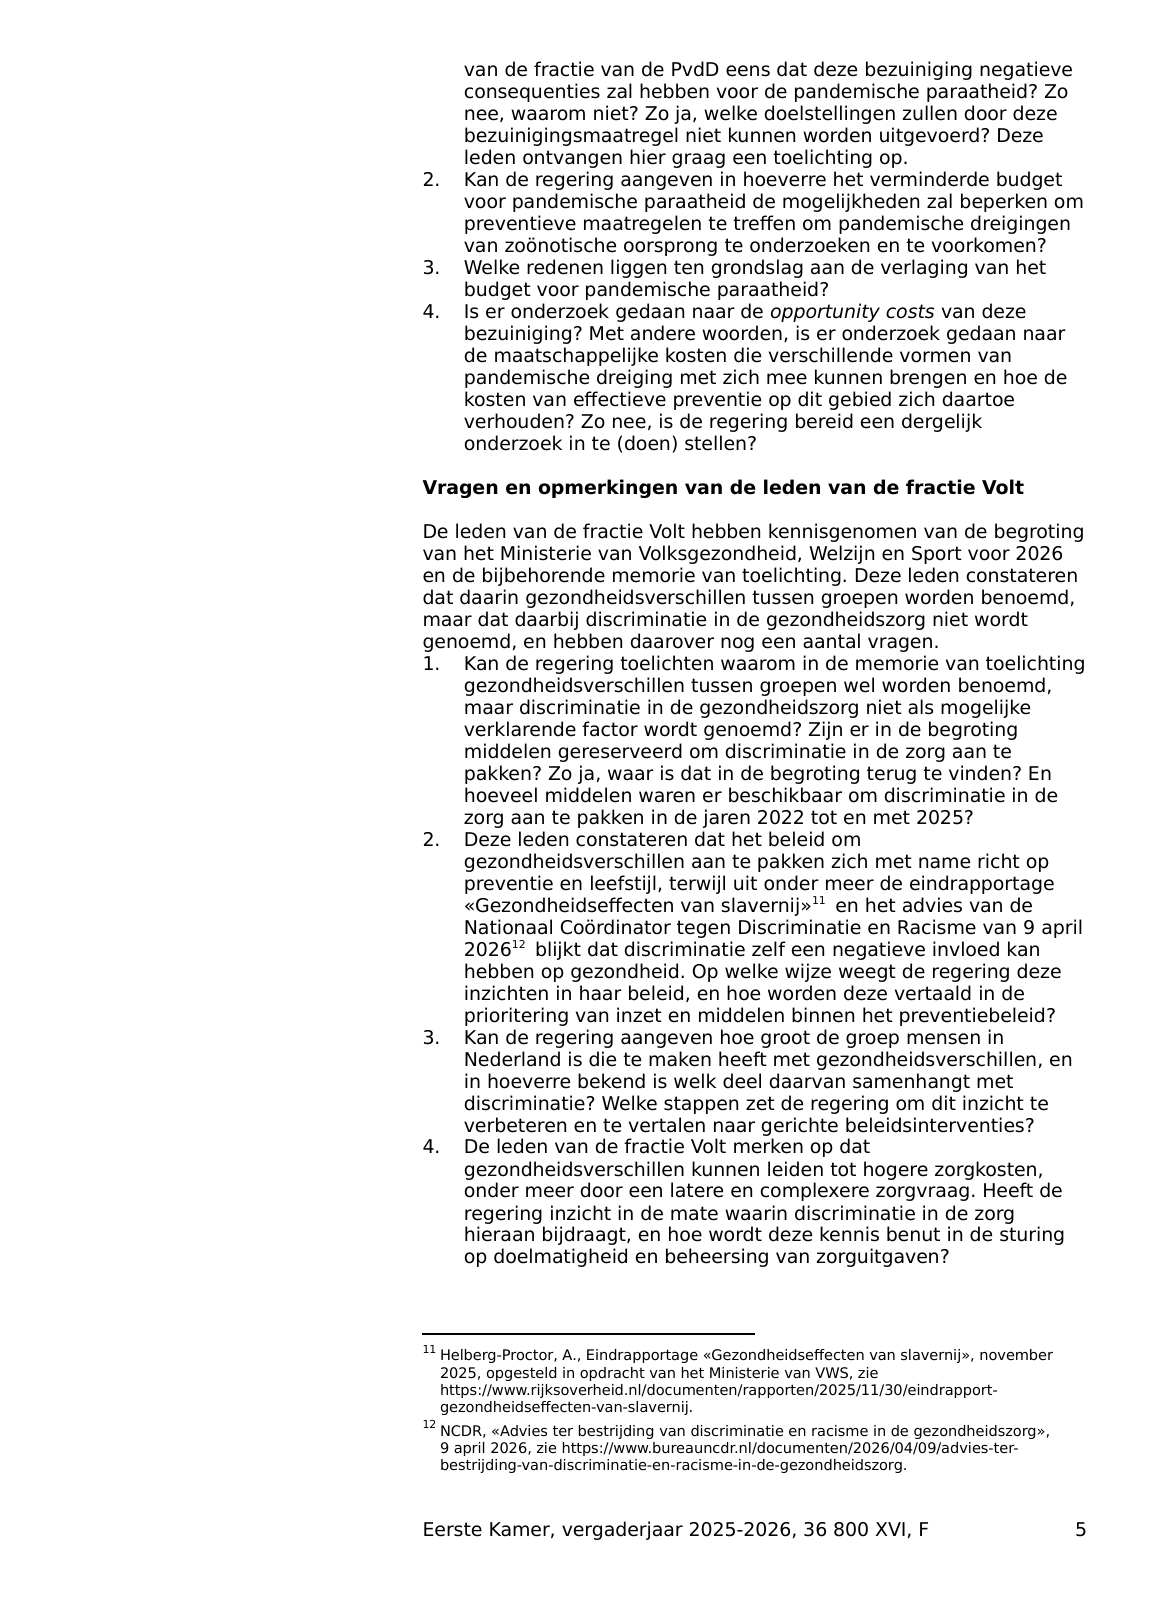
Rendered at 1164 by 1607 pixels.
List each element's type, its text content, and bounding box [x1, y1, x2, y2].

text 1. Kan de regering toelichten waarom in de memorie van toelichting gezondheidsverschillen tussen groepen wel worden benoemd, maar discriminatie in de gezondheidszorg niet als mogelijke verklarende factor wordt genoemd? Zijn er in de begroting middelen gereserveerd om discriminatie in de zorg aan te pakken? Zo ja, waar is dat in de begroting terug te vinden? En hoeveel middelen waren er beschikbaar om discriminatie in de zorg aan te pakken in de jaren 2022 tot en met 2025? [422, 653, 1087, 829]
text van de fractie van de PvdD eens dat deze bezuiniging negatieve consequenties zal hebben voor de pandemische paraatheid? Zo nee, waarom niet? Zo ja, welke doelstellingen zullen door deze bezuinigingsmaatregel niet kunnen worden uitgevoerd? Deze leden ontvangen hier graag een toelichting op. [422, 59, 1087, 169]
text 3. Kan de regering aangeven hoe groot de groep mensen in Nederland is die te maken heeft met gezondheidsverschillen, en in hoeverre bekend is welk deel daarvan samenhangt met discriminatie? Welke stappen zet de regering om dit inzicht te verbeteren en te vertalen naar gerichte beleidsinterventies? [422, 1027, 1087, 1136]
text 2. Kan de regering aangeven in hoeverre het verminderde budget voor pandemische paraatheid de mogelijkheden zal beperken om preventieve maatregelen te treffen om pandemische dreigingen van zoönotische oorsprong te onderzoeken en te voorkomen? [422, 169, 1087, 257]
text 4. Is er onderzoek gedaan naar de opportunity costs van deze bezuiniging? Met andere woorden, is er onderzoek gedaan naar de maatschappelijke kosten die verschillende vormen van pandemische dreiging met zich mee kunnen brengen en hoe de kosten van effectieve preventie op dit gebied zich daartoe verhouden? Zo nee, is de regering bereid een dergelijk onderzoek in te (doen) stellen? [422, 301, 1087, 455]
text 3. Welke redenen liggen ten grondslag aan de verlaging van het budget voor pandemische paraatheid? [422, 257, 1087, 301]
text 2. Deze leden constateren dat het beleid om gezondheidsverschillen aan te pakken zich met name richt op preventie en leefstijl, terwijl uit onder meer de eindrapportage «Gezondheidseffecten van slavernij» en het advies van de Nationaal Coördinator tegen Discriminatie en Racisme van 9 april 2026 blijkt dat discriminatie zelf een negatieve invloed kan hebben op gezondheid. Op welke wijze weegt de regering deze inzichten in haar beleid, en hoe worden deze vertaald in de prioritering van inzet en middelen binnen het preventiebeleid? [422, 829, 1087, 1027]
text NCDR, «Advies ter bestrijding van discriminatie en racisme in de gezondheidszorg», 9 april 2026, zie https://www.bureauncdr.nl/documenten/2026/04/09/advies-ter-bestrijding-van-discriminatie-en-racisme-in-de-gezondheidszorg. [422, 1418, 1087, 1474]
text De leden van de fractie Volt hebben kennisgenomen van de begroting van het Ministerie van Volksgezondheid, Welzijn en Sport voor 2026 en de bijbehorende memorie van toelichting. Deze leden constateren dat daarin gezondheidsverschillen tussen groepen worden benoemd, maar dat daarbij discriminatie in de gezondheidszorg niet wordt genoemd, en hebben daarover nog een aantal vragen. [422, 521, 1087, 653]
subtitle Vragen en opmerkingen van de leden van de fractie Volt [422, 477, 1087, 499]
text Helberg-Proctor, A., Eindrapportage «Gezondheidseffecten van slavernij», november 2025, opgesteld in opdracht van het Ministerie van VWS, zie https://www.rijksoverheid.nl/documenten/rapporten/2025/11/30/eindrapport-gezondheidseffecten-van-slavernij. [422, 1343, 1087, 1416]
text 4. De leden van de fractie Volt merken op dat gezondheidsverschillen kunnen leiden tot hogere zorgkosten, onder meer door een latere en complexere zorgvraag. Heeft de regering inzicht in de mate waarin discriminatie in de zorg hieraan bijdraagt, en hoe wordt deze kennis benut in de sturing op doelmatigheid en beheersing van zorguitgaven? [422, 1136, 1087, 1268]
